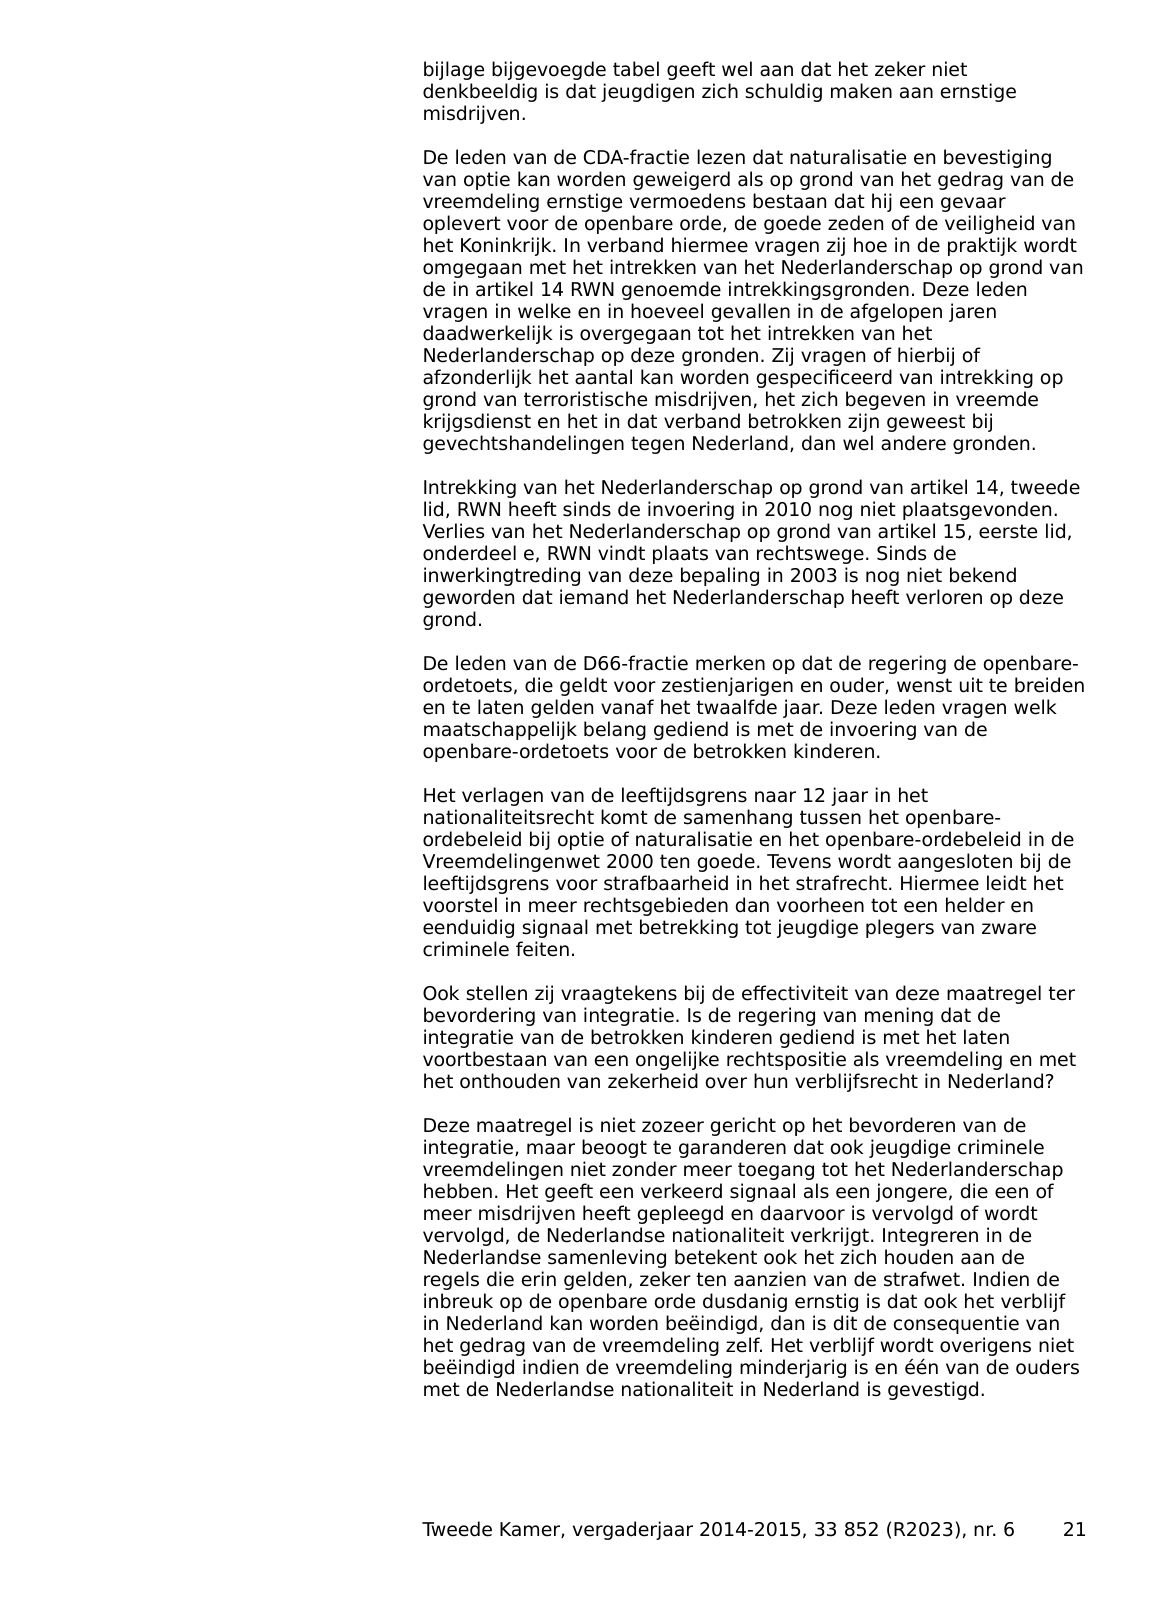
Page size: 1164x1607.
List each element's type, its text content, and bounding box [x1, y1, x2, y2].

text Ook stellen zij vraagtekens bij de effectiviteit van deze maatregel ter bevordering van integratie. Is de regering van mening dat de integratie van de betrokken kinderen gediend is met het laten voortbestaan van een ongelijke rechtspositie als vreemdeling en met het onthouden van zekerheid over hun verblijfsrecht in Nederland? [422, 983, 1087, 1093]
text Deze maatregel is niet zozeer gericht op het bevorderen van de integratie, maar beoogt te garanderen dat ook jeugdige criminele vreemdelingen niet zonder meer toegang tot het Nederlanderschap hebben. Het geeft een verkeerd signaal als een jongere, die een of meer misdrijven heeft gepleegd en daarvoor is vervolgd of wordt vervolgd, de Nederlandse nationaliteit verkrijgt. Integreren in de Nederlandse samenleving betekent ook het zich houden aan de regels die erin gelden, zeker ten aanzien van de strafwet. Indien de inbreuk op de openbare orde dusdanig ernstig is dat ook het verblijf in Nederland kan worden beëindigd, dan is dit de consequentie van het gedrag van de vreemdeling zelf. Het verblijf wordt overigens niet beëindigd indien de vreemdeling minderjarig is en één van de ouders met de Nederlandse nationaliteit in Nederland is gevestigd. [422, 1115, 1087, 1401]
text De leden van de D66-fractie merken op dat de regering de openbare-ordetoets, die geldt voor zestienjarigen en ouder, wenst uit te breiden en te laten gelden vanaf het twaalfde jaar. Deze leden vragen welk maatschappelijk belang gediend is met de invoering van de openbare-ordetoets voor de betrokken kinderen. [422, 653, 1087, 763]
text bijlage bijgevoegde tabel geeft wel aan dat het zeker niet denkbeeldig is dat jeugdigen zich schuldig maken aan ernstige misdrijven. [422, 59, 1087, 125]
text Het verlagen van de leeftijdsgrens naar 12 jaar in het nationaliteitsrecht komt de samenhang tussen het openbare-ordebeleid bij optie of naturalisatie en het openbare-ordebeleid in de Vreemdelingenwet 2000 ten goede. Tevens wordt aangesloten bij de leeftijdsgrens voor strafbaarheid in het strafrecht. Hiermee leidt het voorstel in meer rechtsgebieden dan voorheen tot een helder en eenduidig signaal met betrekking tot jeugdige plegers van zware criminele feiten. [422, 785, 1087, 961]
text De leden van de CDA-fractie lezen dat naturalisatie en bevestiging van optie kan worden geweigerd als op grond van het gedrag van de vreemdeling ernstige vermoedens bestaan dat hij een gevaar oplevert voor de openbare orde, de goede zeden of de veiligheid van het Koninkrijk. In verband hiermee vragen zij hoe in de praktijk wordt omgegaan met het intrekken van het Nederlanderschap op grond van de in artikel 14 RWN genoemde intrekkingsgronden. Deze leden vragen in welke en in hoeveel gevallen in de afgelopen jaren daadwerkelijk is overgegaan tot het intrekken van het Nederlanderschap op deze gronden. Zij vragen of hierbij of afzonderlijk het aantal kan worden gespecificeerd van intrekking op grond van terroristische misdrijven, het zich begeven in vreemde krijgsdienst en het in dat verband betrokken zijn geweest bij gevechtshandelingen tegen Nederland, dan wel andere gronden. [422, 147, 1087, 455]
text Intrekking van het Nederlanderschap op grond van artikel 14, tweede lid, RWN heeft sinds de invoering in 2010 nog niet plaatsgevonden. Verlies van het Nederlanderschap op grond van artikel 15, eerste lid, onderdeel e, RWN vindt plaats van rechtswege. Sinds de inwerkingtreding van deze bepaling in 2003 is nog niet bekend geworden dat iemand het Nederlanderschap heeft verloren op deze grond. [422, 477, 1087, 631]
